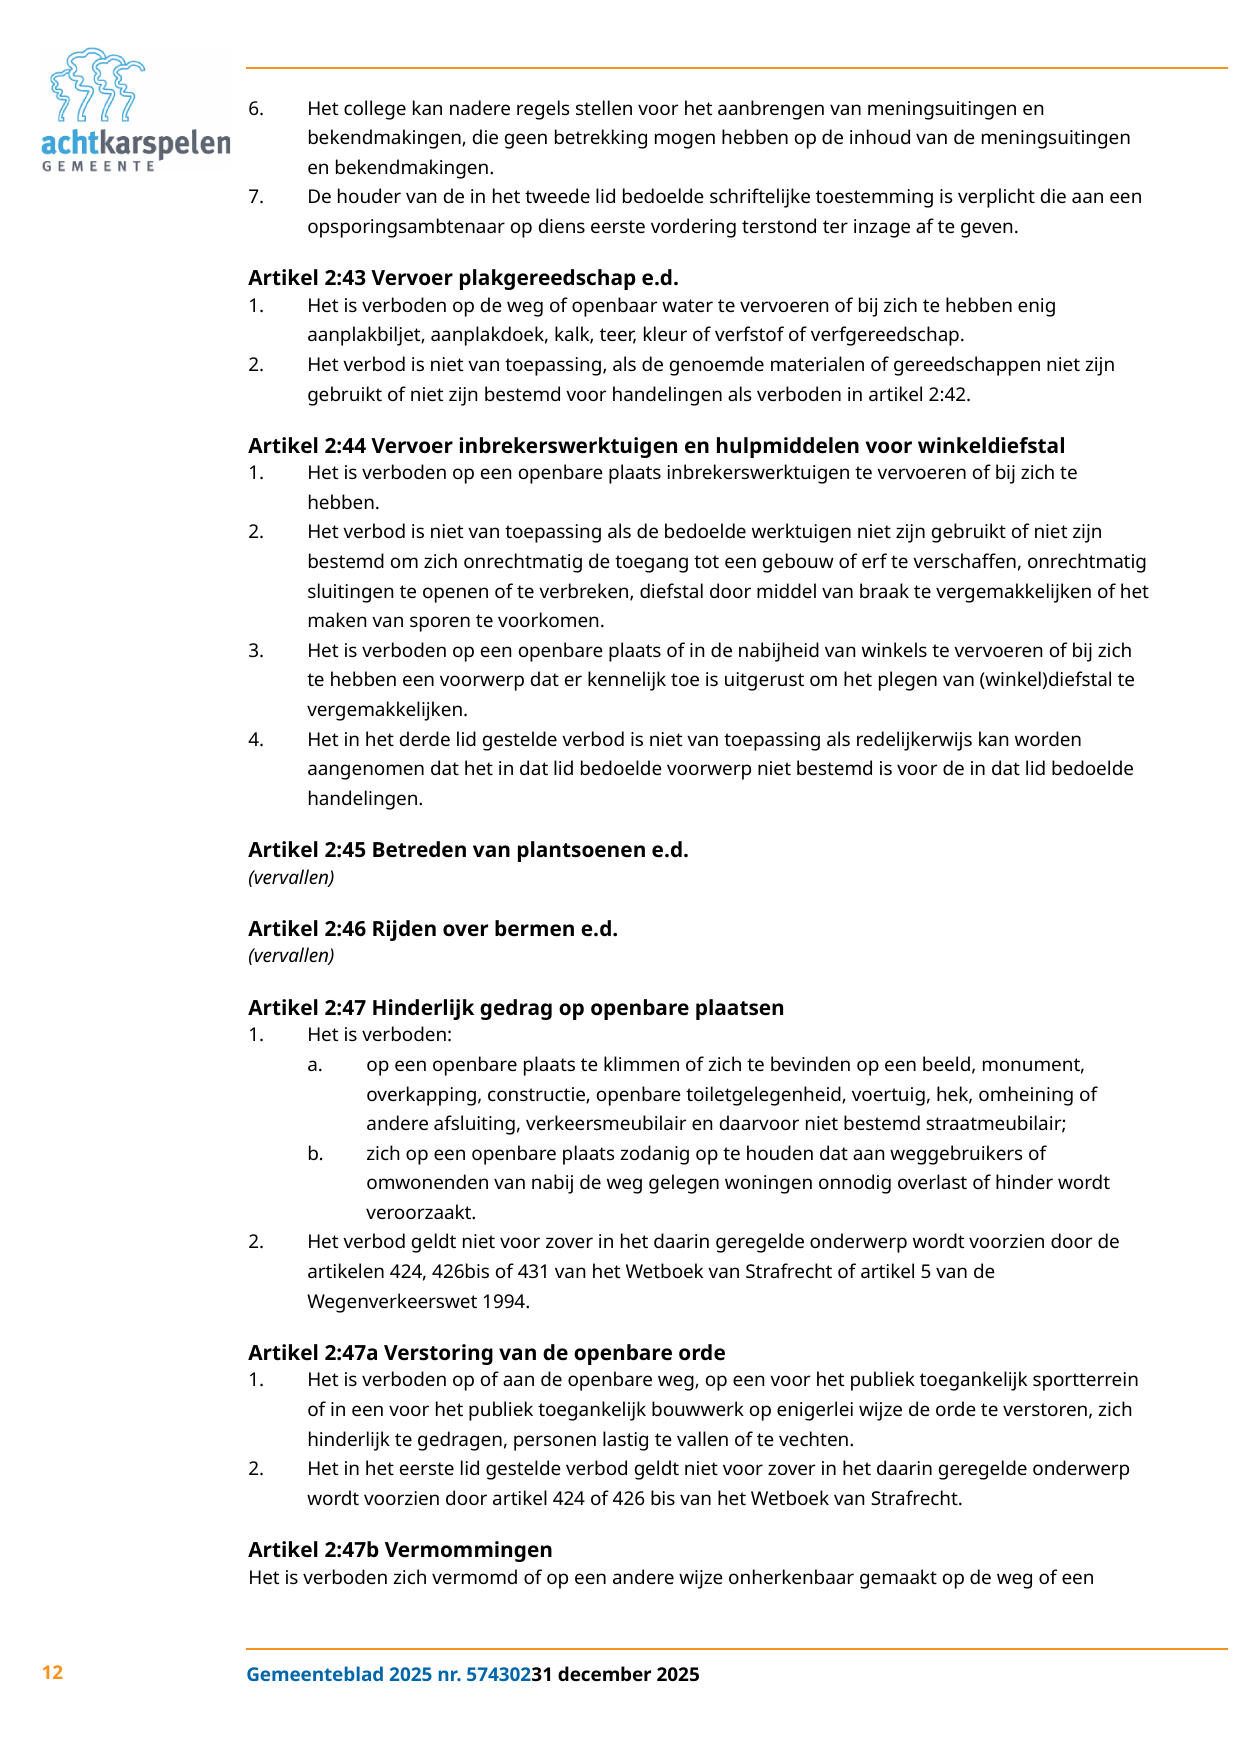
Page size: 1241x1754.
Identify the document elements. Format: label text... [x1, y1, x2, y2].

list Het is verboden op of aan de openbare weg, op een voor het publiek toegankelijk sportterrein of in een voor het publiek toegankelijk bouwwerk op enigerlei wijze de orde te verstoren, zich hinderlijk te gedragen, personen lastig te vallen of te vechten. [248, 1367, 1152, 1452]
list op een openbare plaats te klimmen of zich te bevinden op een beeld, monument, overkapping, constructie, openbare toiletgelegenheid, voertuig, hek, omheining of andere afsluiting, verkeersmeubilair en daarvoor niet bestemd straatmeubilair; [307, 1051, 1152, 1136]
text (vervallen) [248, 864, 1152, 889]
text Het is verboden zich vermomd of op een andere wijze onherkenbaar gemaakt op de weg of een [248, 1564, 1152, 1589]
text (vervallen) [248, 943, 1152, 968]
list Het verbod geldt niet voor zover in het daarin geregelde onderwerp wordt voorzien door de artikelen 424, 426bis of 431 van het Wetboek van Strafrecht of artikel 5 van de Wegenverkeerswet 1994. [248, 1229, 1152, 1313]
text Artikel 2:47a Verstoring van de openbare orde [248, 1338, 1152, 1367]
text Artikel 2:47 Hinderlijk gedrag op openbare plaatsen [248, 993, 1152, 1022]
list Het is verboden op een openbare plaats of in de nabijheid van winkels te vervoeren of bij zich te hebben een voorwerp dat er kennelijk toe is uitgerust om het plegen van (winkel)diefstal te vergemakkelijken. [248, 637, 1152, 722]
list zich op een openbare plaats zodanig op te houden dat aan weggebruikers of omwonenden van nabij de weg gelegen woningen onnodig overlast of hinder wordt veroorzaakt. [307, 1140, 1152, 1225]
list De houder van de in het tweede lid bedoelde schriftelijke toestemming is verplicht die aan een opsporingsambtenaar op diens eerste vordering terstond ter inzage af te geven. [248, 183, 1152, 239]
list Het in het eerste lid gestelde verbod geldt niet voor zover in het daarin geregelde onderwerp wordt voorzien door artikel 424 of 426 bis van het Wetboek van Strafrecht. [248, 1455, 1152, 1511]
text Artikel 2:45 Betreden van plantsoenen e.d. [248, 835, 1152, 864]
list Het is verboden: [248, 1022, 1152, 1047]
list Het verbod is niet van toepassing, als de genoemde materialen of gereedschappen niet zijn gebruikt of niet zijn bestemd voor handelingen als verboden in artikel 2:42. [248, 351, 1152, 406]
text Artikel 2:43 Vervoer plakgereedschap e.d. [248, 263, 1152, 292]
list Het college kan nadere regels stellen voor het aanbrengen van meningsuitingen en bekendmakingen, die geen betrekking mogen hebben op de inhoud van de meningsuitingen en bekendmakingen. [248, 95, 1152, 180]
list Het is verboden op de weg of openbaar water te vervoeren of bij zich te hebben enig aanplakbiljet, aanplakdoek, kalk, teer, kleur of verfstof of verfgereedschap. [248, 292, 1152, 347]
text Artikel 2:46 Rijden over bermen e.d. [248, 914, 1152, 943]
list Het in het derde lid gestelde verbod is niet van toepassing als redelijkerwijs kan worden aangenomen dat het in dat lid bedoelde voorwerp niet bestemd is voor de in dat lid bedoelde handelingen. [248, 726, 1152, 811]
list Het is verboden op een openbare plaats inbrekerswerktuigen te vervoeren of bij zich te hebben. [248, 459, 1152, 515]
picture [41, 47, 231, 172]
text Artikel 2:47b Vermommingen [248, 1535, 1152, 1564]
list Het verbod is niet van toepassing als de bedoelde werktuigen niet zijn gebruikt of niet zijn bestemd om zich onrechtmatig de toegang tot een gebouw of erf te verschaffen, onrechtmatig sluitingen te openen of te verbreken, diefstal door middel van braak te vergemakkelijken of het maken van sporen te voorkomen. [248, 519, 1152, 633]
text Artikel 2:44 Vervoer inbrekerswerktuigen en hulpmiddelen voor winkeldiefstal [248, 431, 1152, 459]
